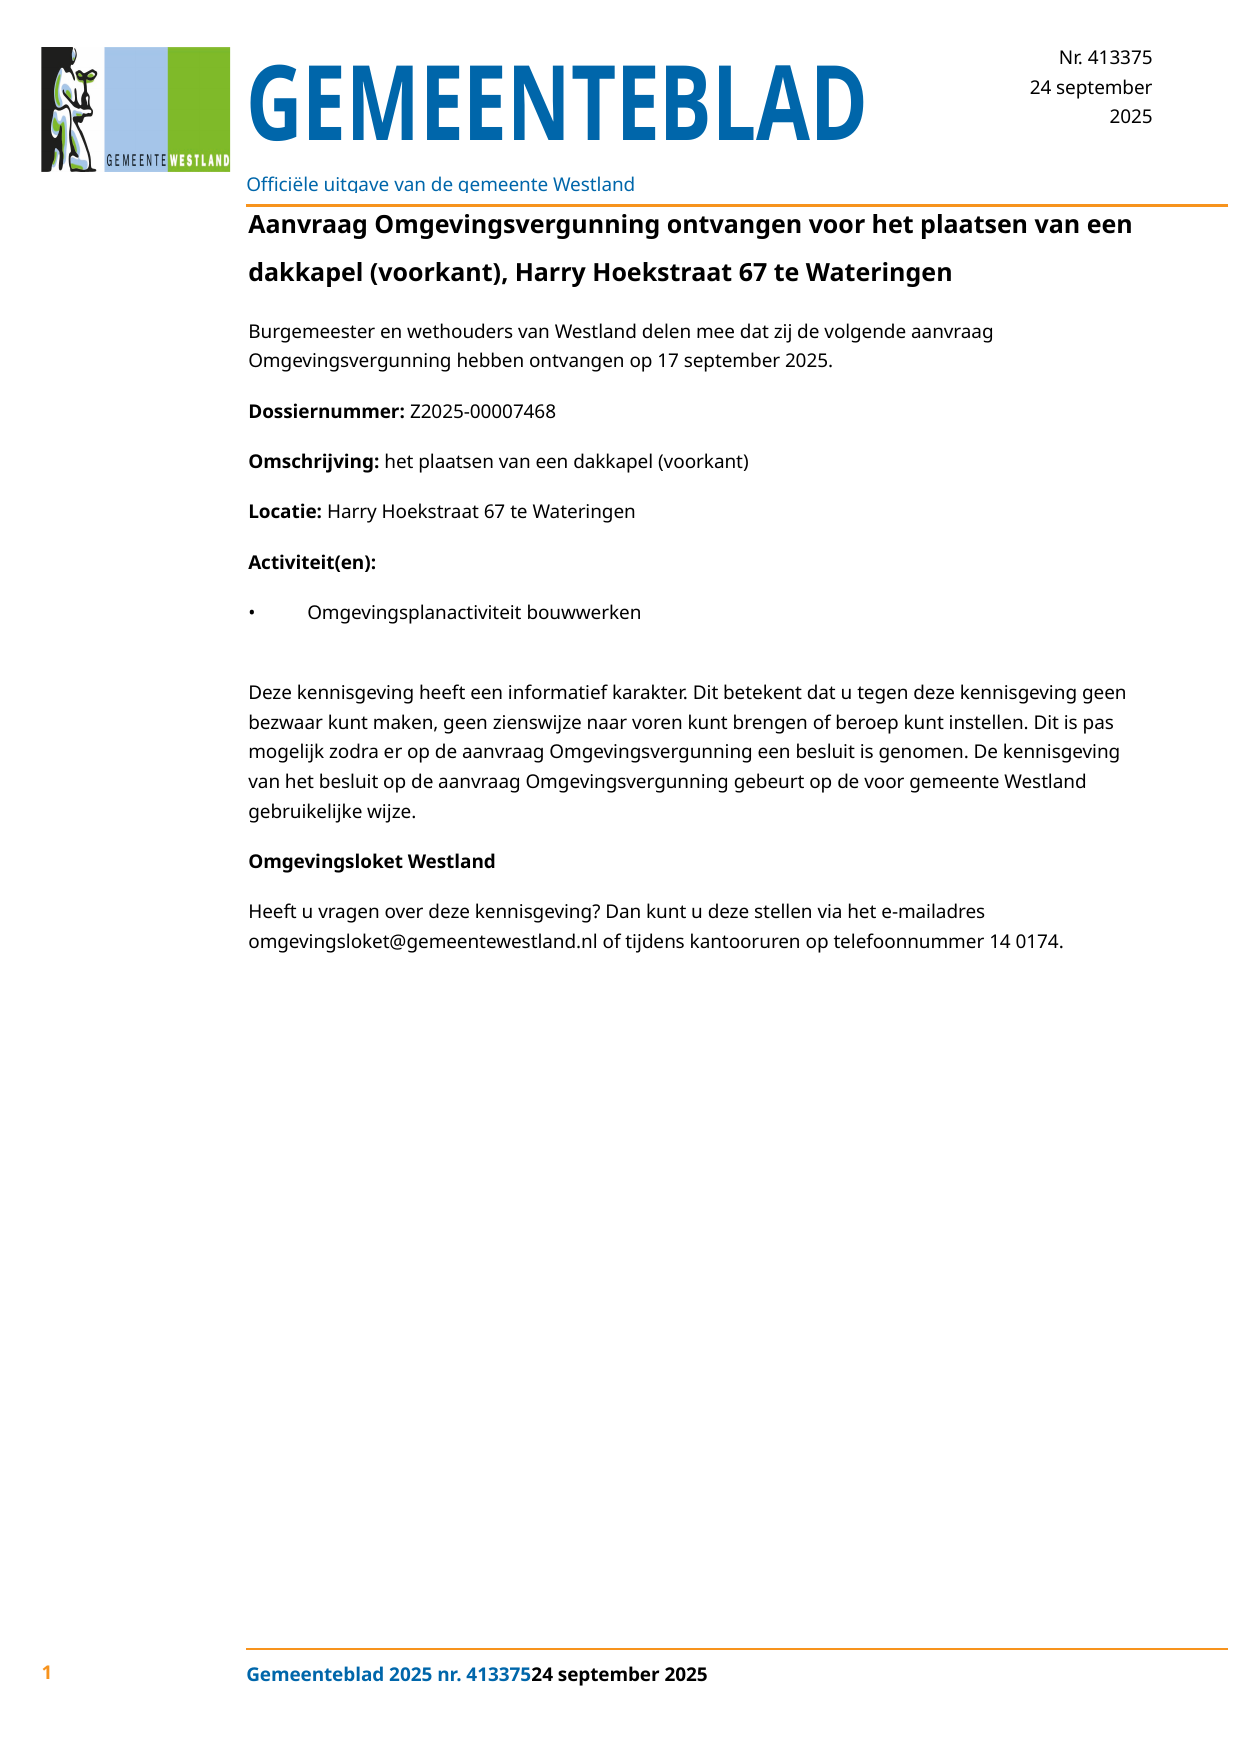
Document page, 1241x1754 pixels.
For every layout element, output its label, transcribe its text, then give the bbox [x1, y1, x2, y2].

text Burgemeester en wethouders van Westland delen mee dat zij de volgende aanvraag Omgevingsvergunning hebben ontvangen op 17 september 2025. [248, 318, 1152, 373]
text Locatie: Harry Hoekstraat 67 te Wateringen [248, 499, 1152, 524]
list Omgevingsplanactiviteit bouwwerken [248, 599, 1152, 625]
text Heeft u vragen over deze kennisgeving? Dan kunt u deze stellen via het e-mailadres omgevingsloket@gemeentewestland.nl of tijdens kantooruren op telefoonnummer 14 0174. [248, 899, 1152, 954]
text Activiteit(en): [248, 549, 1152, 575]
text Aanvraag Omgevingsvergunning ontvangen voor het plaatsen van een dakkapel (voorkant), Harry Hoekstraat 67 te Wateringen [248, 207, 1152, 288]
text Deze kennisgeving heeft een informatief karakter. Dit betekent dat u tegen deze kennisgeving geen bezwaar kunt maken, geen zienswijze naar voren kunt brengen of beroep kunt instellen. Dit is pas mogelijk zodra er op de aanvraag Omgevingsvergunning een besluit is genomen. De kennisgeving van het besluit op de aanvraag Omgevingsvergunning gebeurt op de voor gemeente Westland gebruikelijke wijze. [248, 679, 1152, 824]
text Omgevingsloket Westland [248, 848, 1152, 874]
text Dossiernummer: Z2025-00007468 [248, 398, 1152, 424]
picture [41, 47, 231, 172]
text Omschrijving: het plaatsen van een dakkapel (voorkant) [248, 448, 1152, 474]
